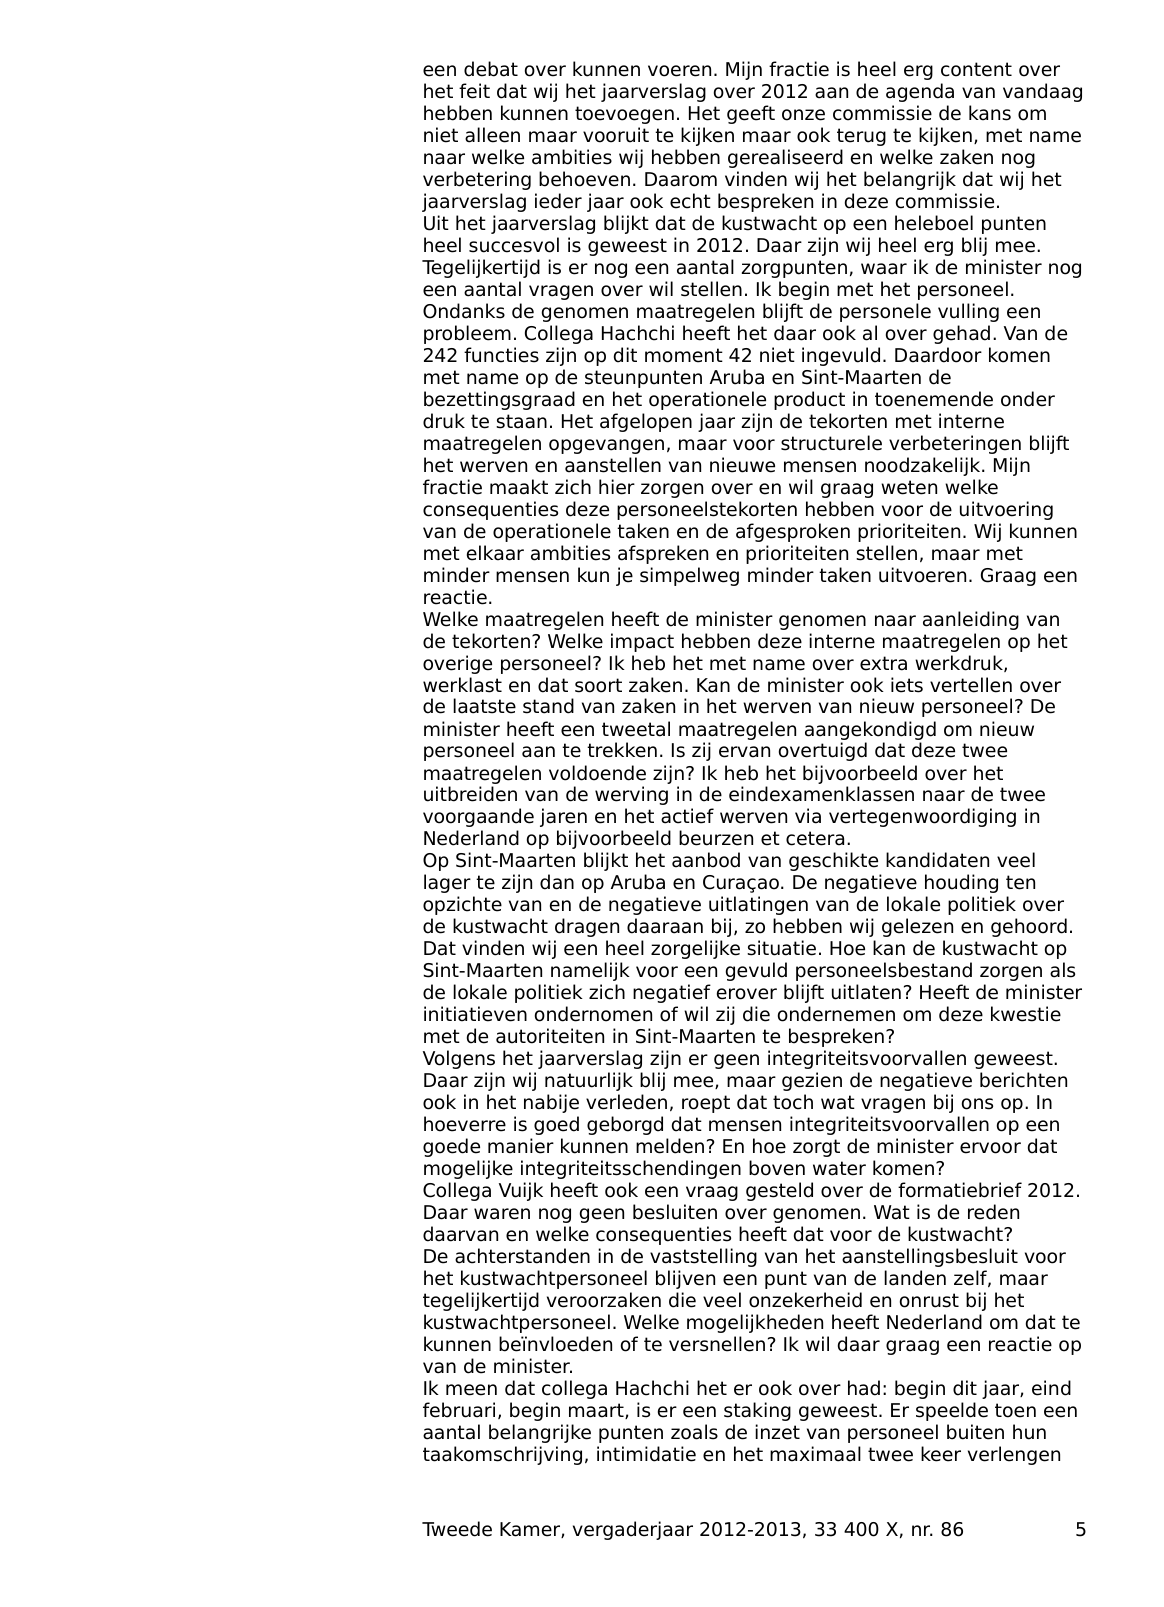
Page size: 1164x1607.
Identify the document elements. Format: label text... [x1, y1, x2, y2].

text Ik meen dat collega Hachchi het er ook over had: begin dit jaar, eind februari, begin maart, is er een staking geweest. Er speelde toen een aantal belangrijke punten zoals de inzet van personeel buiten hun taakomschrijving, intimidatie en het maximaal twee keer verlengen [422, 1378, 1087, 1466]
text Uit het jaarverslag blijkt dat de kustwacht op een heleboel punten heel succesvol is geweest in 2012. Daar zijn wij heel erg blij mee. Tegelijkertijd is er nog een aantal zorgpunten, waar ik de minister nog een aantal vragen over wil stellen. Ik begin met het personeel. Ondanks de genomen maatregelen blijft de personele vulling een probleem. Collega Hachchi heeft het daar ook al over gehad. Van de 242 functies zijn op dit moment 42 niet ingevuld. Daardoor komen met name op de steunpunten Aruba en Sint-Maarten de bezettingsgraad en het operationele product in toenemende onder druk te staan. Het afgelopen jaar zijn de tekorten met interne maatregelen opgevangen, maar voor structurele verbeteringen blijft het werven en aanstellen van nieuwe mensen noodzakelijk. Mijn fractie maakt zich hier zorgen over en wil graag weten welke consequenties deze personeelstekorten hebben voor de uitvoering van de operationele taken en de afgesproken prioriteiten. Wij kunnen met elkaar ambities afspreken en prioriteiten stellen, maar met minder mensen kun je simpelweg minder taken uitvoeren. Graag een reactie. [422, 213, 1087, 608]
text De achterstanden in de vaststelling van het aanstellingsbesluit voor het kustwachtpersoneel blijven een punt van de landen zelf, maar tegelijkertijd veroorzaken die veel onzekerheid en onrust bij het kustwachtpersoneel. Welke mogelijkheden heeft Nederland om dat te kunnen beïnvloeden of te versnellen? Ik wil daar graag een reactie op van de minister. [422, 1246, 1087, 1378]
text Collega Vuijk heeft ook een vraag gesteld over de formatiebrief 2012. Daar waren nog geen besluiten over genomen. Wat is de reden daarvan en welke consequenties heeft dat voor de kustwacht? [422, 1180, 1087, 1246]
text Volgens het jaarverslag zijn er geen integriteitsvoorvallen geweest. Daar zijn wij natuurlijk blij mee, maar gezien de negatieve berichten ook in het nabije verleden, roept dat toch wat vragen bij ons op. In hoeverre is goed geborgd dat mensen integriteitsvoorvallen op een goede manier kunnen melden? En hoe zorgt de minister ervoor dat mogelijke integriteitsschendingen boven water komen? [422, 1048, 1087, 1180]
text een debat over kunnen voeren. Mijn fractie is heel erg content over het feit dat wij het jaarverslag over 2012 aan de agenda van vandaag hebben kunnen toevoegen. Het geeft onze commissie de kans om niet alleen maar vooruit te kijken maar ook terug te kijken, met name naar welke ambities wij hebben gerealiseerd en welke zaken nog verbetering behoeven. Daarom vinden wij het belangrijk dat wij het jaarverslag ieder jaar ook echt bespreken in deze commissie. [422, 59, 1087, 213]
text Welke maatregelen heeft de minister genomen naar aanleiding van de tekorten? Welke impact hebben deze interne maatregelen op het overige personeel? Ik heb het met name over extra werkdruk, werklast en dat soort zaken. Kan de minister ook iets vertellen over de laatste stand van zaken in het werven van nieuw personeel? De minister heeft een tweetal maatregelen aangekondigd om nieuw personeel aan te trekken. Is zij ervan overtuigd dat deze twee maatregelen voldoende zijn? Ik heb het bijvoorbeeld over het uitbreiden van de werving in de eindexamenklassen naar de twee voorgaande jaren en het actief werven via vertegenwoordiging in Nederland op bijvoorbeeld beurzen et cetera. [422, 608, 1087, 850]
text Op Sint-Maarten blijkt het aanbod van geschikte kandidaten veel lager te zijn dan op Aruba en Curaçao. De negatieve houding ten opzichte van en de negatieve uitlatingen van de lokale politiek over de kustwacht dragen daaraan bij, zo hebben wij gelezen en gehoord. Dat vinden wij een heel zorgelijke situatie. Hoe kan de kustwacht op Sint-Maarten namelijk voor een gevuld personeelsbestand zorgen als de lokale politiek zich negatief erover blijft uitlaten? Heeft de minister initiatieven ondernomen of wil zij die ondernemen om deze kwestie met de autoriteiten in Sint-Maarten te bespreken? [422, 850, 1087, 1048]
